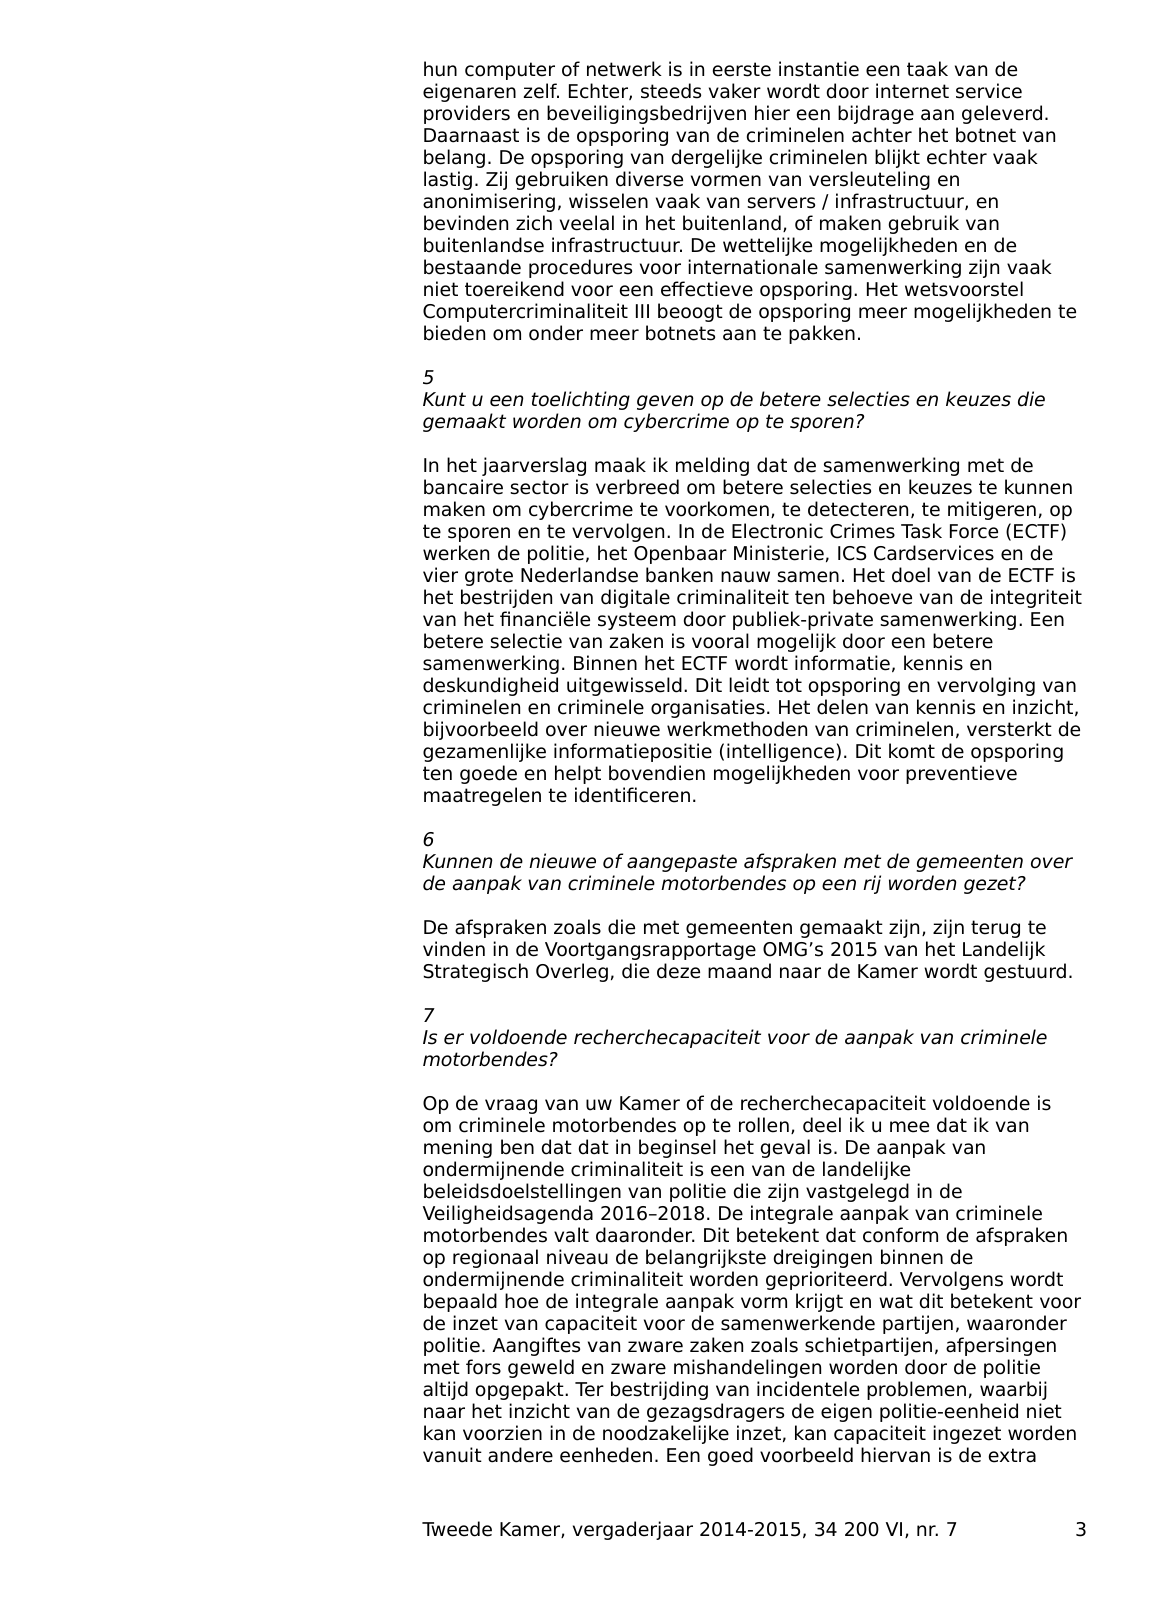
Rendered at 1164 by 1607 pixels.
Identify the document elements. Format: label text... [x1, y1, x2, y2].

text In het jaarverslag maak ik melding dat de samenwerking met de bancaire sector is verbreed om betere selecties en keuzes te kunnen maken om cybercrime te voorkomen, te detecteren, te mitigeren, op te sporen en te vervolgen. In de Electronic Crimes Task Force (ECTF) werken de politie, het Openbaar Ministerie, ICS Cardservices en de vier grote Nederlandse banken nauw samen. Het doel van de ECTF is het bestrijden van digitale criminaliteit ten behoeve van de integriteit van het financiële systeem door publiek-private samenwerking. Een betere selectie van zaken is vooral mogelijk door een betere samenwerking. Binnen het ECTF wordt informatie, kennis en deskundigheid uitgewisseld. Dit leidt tot opsporing en vervolging van criminelen en criminele organisaties. Het delen van kennis en inzicht, bijvoorbeeld over nieuwe werkmethoden van criminelen, versterkt de gezamenlijke informatiepositie (intelligence). Dit komt de opsporing ten goede en helpt bovendien mogelijkheden voor preventieve maatregelen te identificeren. [422, 455, 1087, 807]
text Is er voldoende recherchecapaciteit voor de aanpak van criminele motorbendes? [422, 1027, 1087, 1071]
text Daarnaast is de opsporing van de criminelen achter het botnet van belang. De opsporing van dergelijke criminelen blijkt echter vaak lastig. Zij gebruiken diverse vormen van versleuteling en anonimisering, wisselen vaak van servers / infrastructuur, en bevinden zich veelal in het buitenland, of maken gebruik van buitenlandse infrastructuur. De wettelijke mogelijkheden en de bestaande procedures voor internationale samenwerking zijn vaak niet toereikend voor een effectieve opsporing. Het wetsvoorstel Computercriminaliteit III beoogt de opsporing meer mogelijkheden te bieden om onder meer botnets aan te pakken. [422, 125, 1087, 345]
text hun computer of netwerk is in eerste instantie een taak van de eigenaren zelf. Echter, steeds vaker wordt door internet service providers en beveiligingsbedrijven hier een bijdrage aan geleverd. [422, 59, 1087, 125]
text Op de vraag van uw Kamer of de recherchecapaciteit voldoende is om criminele motorbendes op te rollen, deel ik u mee dat ik van mening ben dat dat in beginsel het geval is. De aanpak van ondermijnende criminaliteit is een van de landelijke beleidsdoelstellingen van politie die zijn vastgelegd in de Veiligheidsagenda 2016–2018. De integrale aanpak van criminele motorbendes valt daaronder. Dit betekent dat conform de afspraken op regionaal niveau de belangrijkste dreigingen binnen de ondermijnende criminaliteit worden geprioriteerd. Vervolgens wordt bepaald hoe de integrale aanpak vorm krijgt en wat dit betekent voor de inzet van capaciteit voor de samenwerkende partijen, waaronder politie. Aangiftes van zware zaken zoals schietpartijen, afpersingen met fors geweld en zware mishandelingen worden door de politie altijd opgepakt. Ter bestrijding van incidentele problemen, waarbij naar het inzicht van de gezagsdragers de eigen politie-eenheid niet kan voorzien in de noodzakelijke inzet, kan capaciteit ingezet worden vanuit andere eenheden. Een goed voorbeeld hiervan is de extra [422, 1093, 1087, 1467]
text Kunnen de nieuwe of aangepaste afspraken met de gemeenten over de aanpak van criminele motorbendes op een rij worden gezet? [422, 851, 1087, 895]
text Kunt u een toelichting geven op de betere selecties en keuzes die gemaakt worden om cybercrime op te sporen? [422, 389, 1087, 433]
text De afspraken zoals die met gemeenten gemaakt zijn, zijn terug te vinden in de Voortgangsrapportage OMG’s 2015 van het Landelijk Strategisch Overleg, die deze maand naar de Kamer wordt gestuurd. [422, 917, 1087, 983]
text 7 [422, 1005, 1087, 1027]
text 5 [422, 367, 1087, 389]
text 6 [422, 829, 1087, 851]
